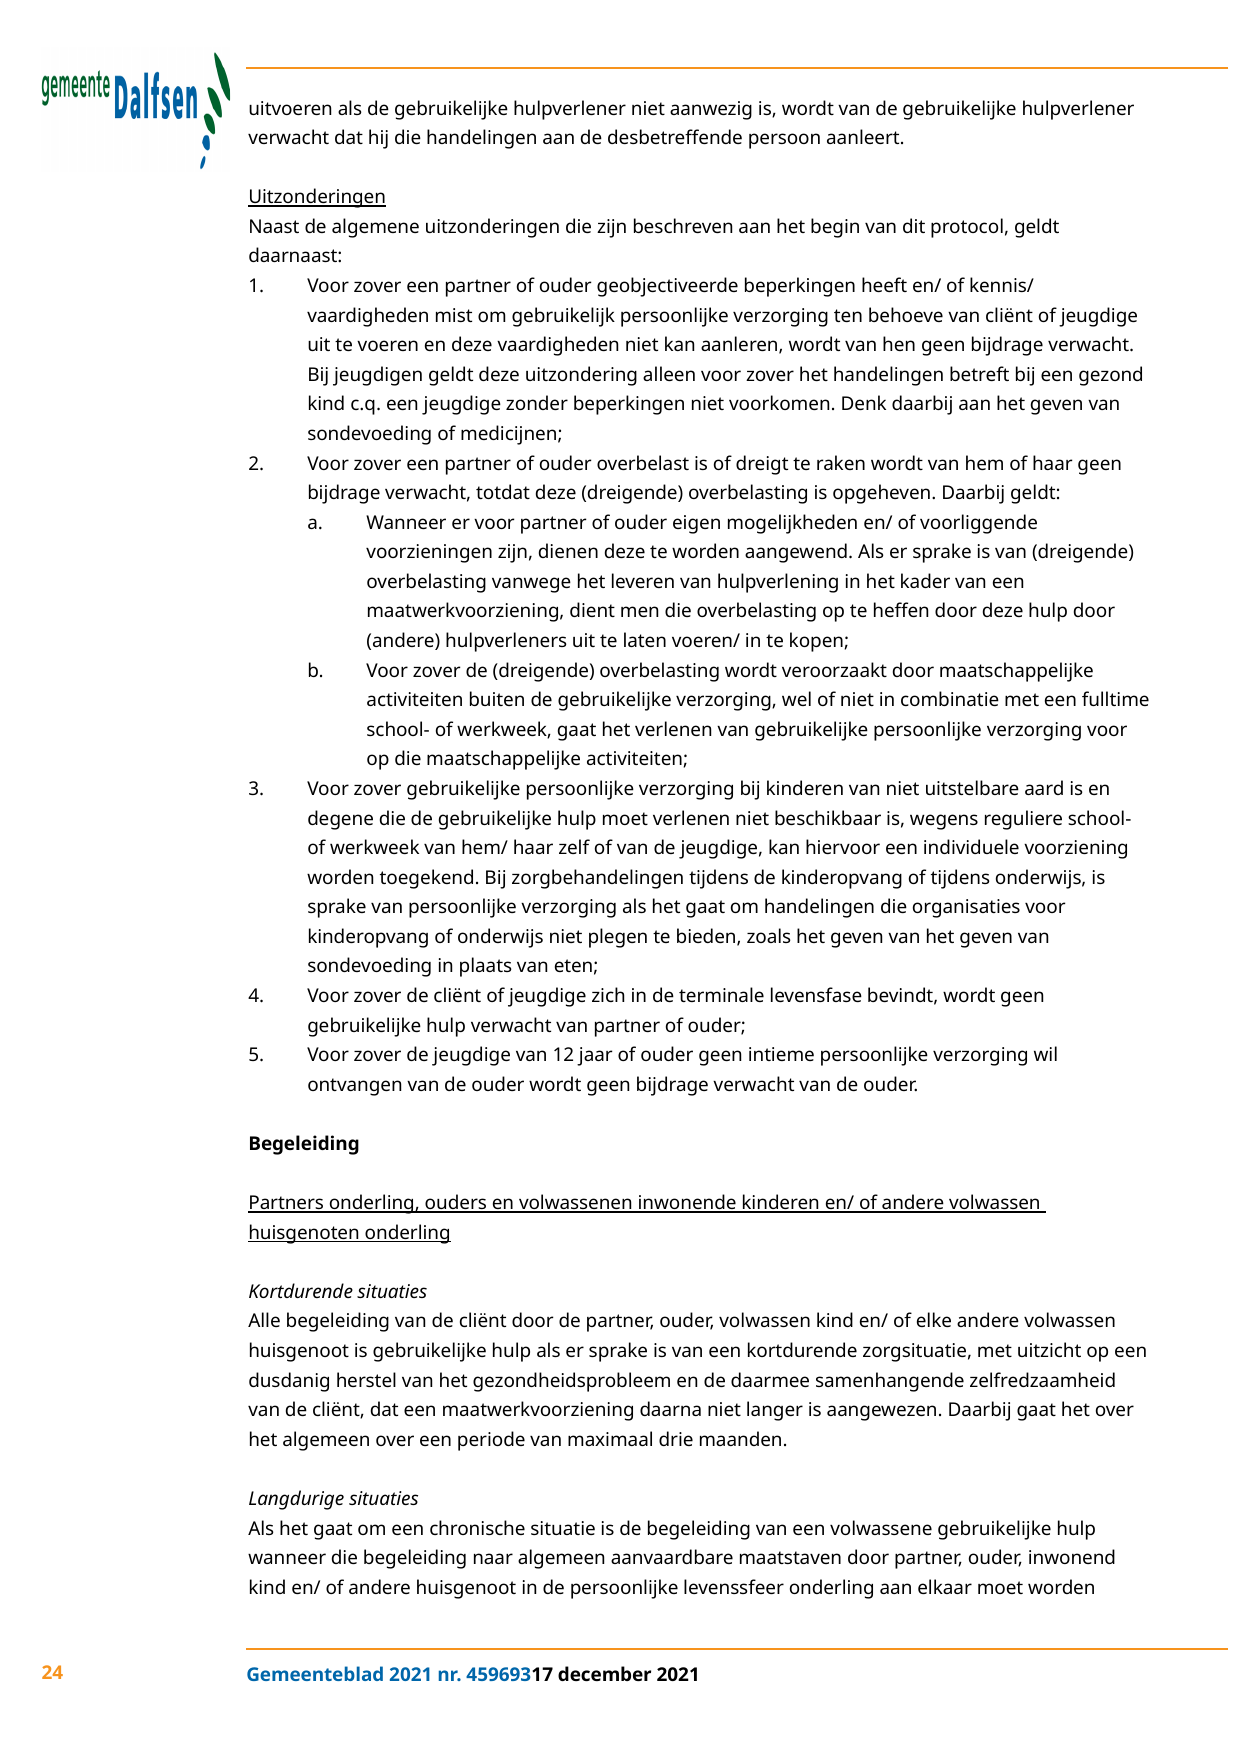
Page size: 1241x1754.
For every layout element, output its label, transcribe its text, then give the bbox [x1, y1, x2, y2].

list Wanneer er voor partner of ouder eigen mogelijkheden en/ of voorliggende voorzieningen zijn, dienen deze te worden aangewend. Als er sprake is van (dreigende) overbelasting vanwege het leveren van hulpverlening in het kader van een maatwerkvoorziening, dient men die overbelasting op te heffen door deze hulp door (andere) hulpverleners uit te laten voeren/ in te kopen; [307, 509, 1152, 653]
text Begeleiding [248, 1130, 1152, 1156]
list Voor zover een partner of ouder overbelast is of dreigt te raken wordt van hem of haar geen bijdrage verwacht, totdat deze (dreigende) overbelasting is opgeheven. Daarbij geldt: [248, 450, 1152, 505]
text Als het gaat om een chronische situatie is de begeleiding van een volwassene gebruikelijke hulp wanneer die begeleiding naar algemeen aanvaardbare maatstaven door partner, ouder, inwonend kind en/ of andere huisgenoot in de persoonlijke levenssfeer onderling aan elkaar moet worden [248, 1515, 1152, 1600]
text Uitzonderingen [248, 183, 1152, 209]
list Voor zover een partner of ouder geobjectiveerde beperkingen heeft en/ of kennis/ vaardigheden mist om gebruikelijk persoonlijke verzorging ten behoeve van cliënt of jeugdige uit te voeren en deze vaardigheden niet kan aanleren, wordt van hen geen bijdrage verwacht. Bij jeugdigen geldt deze uitzondering alleen voor zover het handelingen betreft bij een gezond kind c.q. een jeugdige zonder beperkingen niet voorkomen. Denk daarbij aan het geven van sondevoeding of medicijnen; [248, 272, 1152, 446]
text Kortdurende situaties [248, 1278, 1152, 1304]
text Partners onderling, ouders en volwassenen inwonende kinderen en/ of andere volwassen huisgenoten onderling [248, 1189, 1152, 1245]
text Langdurige situaties [248, 1485, 1152, 1511]
picture [41, 47, 231, 172]
text Naast de algemene uitzonderingen die zijn beschreven aan het begin van dit protocol, geldt daarnaast: [248, 213, 1152, 268]
list Voor zover de jeugdige van 12 jaar of ouder geen intieme persoonlijke verzorging wil ontvangen van de ouder wordt geen bijdrage verwacht van de ouder. [248, 1041, 1152, 1097]
list Voor zover de cliënt of jeugdige zich in de terminale levensfase bevindt, wordt geen gebruikelijke hulp verwacht van partner of ouder; [248, 982, 1152, 1038]
list Voor zover de (dreigende) overbelasting wordt veroorzaakt door maatschappelijke activiteiten buiten de gebruikelijke verzorging, wel of niet in combinatie met een fulltime school- of werkweek, gaat het verlenen van gebruikelijke persoonlijke verzorging voor op die maatschappelijke activiteiten; [307, 657, 1152, 771]
list Voor zover gebruikelijke persoonlijke verzorging bij kinderen van niet uitstelbare aard is en degene die de gebruikelijke hulp moet verlenen niet beschikbaar is, wegens reguliere school- of werkweek van hem/ haar zelf of van de jeugdige, kan hiervoor een individuele voorziening worden toegekend. Bij zorgbehandelingen tijdens de kinderopvang of tijdens onderwijs, is sprake van persoonlijke verzorging als het gaat om handelingen die organisaties voor kinderopvang of onderwijs niet plegen te bieden, zoals het geven van het geven van sondevoeding in plaats van eten; [248, 775, 1152, 978]
text Alle begeleiding van de cliënt door de partner, ouder, volwassen kind en/ of elke andere volwassen huisgenoot is gebruikelijke hulp als er sprake is van een kortdurende zorgsituatie, met uitzicht op een dusdanig herstel van het gezondheidsprobleem en de daarmee samenhangende zelfredzaamheid van de cliënt, dat een maatwerkvoorziening daarna niet langer is aangewezen. Daarbij gaat het over het algemeen over een periode van maximaal drie maanden. [248, 1308, 1152, 1452]
text uitvoeren als de gebruikelijke hulpverlener niet aanwezig is, wordt van de gebruikelijke hulpverlener verwacht dat hij die handelingen aan de desbetreffende persoon aanleert. [248, 95, 1152, 150]
